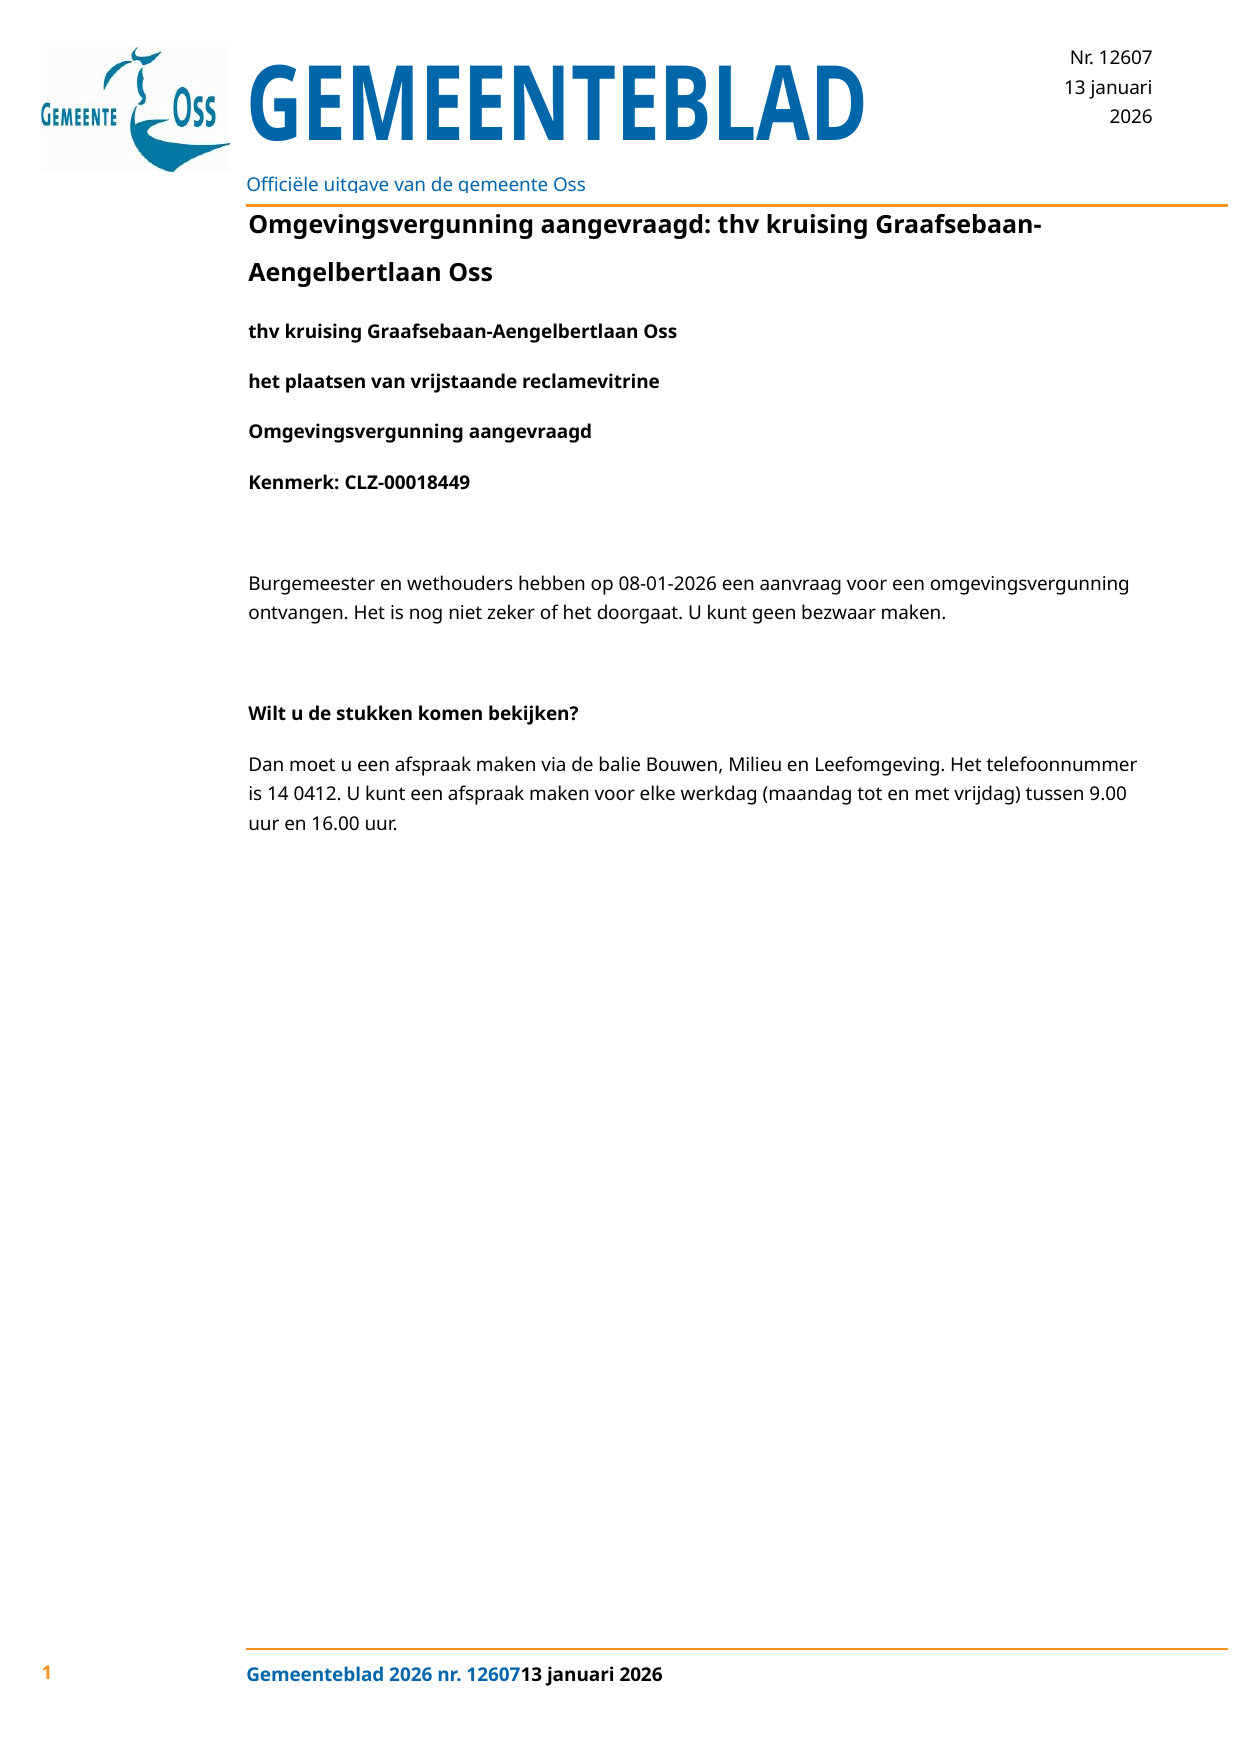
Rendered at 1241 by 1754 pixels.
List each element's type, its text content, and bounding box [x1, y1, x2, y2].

text het plaatsen van vrijstaande reclamevitrine [248, 368, 1152, 394]
text thv kruising Graafsebaan-Aengelbertlaan Oss [248, 318, 1152, 344]
text Wilt u de stukken komen bekijken? [248, 700, 1152, 726]
picture [41, 47, 231, 172]
text Burgemeester en wethouders hebben op 08-01-2026 een aanvraag voor een omgevingsvergunning ontvangen. Het is nog niet zeker of het doorgaat. U kunt geen bezwaar maken. [248, 570, 1152, 625]
text Omgevingsvergunning aangevraagd: thv kruising Graafsebaan-Aengelbertlaan Oss [248, 207, 1152, 288]
text Kenmerk: CLZ-00018449 [248, 469, 1152, 495]
text Omgevingsvergunning aangevraagd [248, 419, 1152, 444]
text Dan moet u een afspraak maken via de balie Bouwen, Milieu en Leefomgeving. Het telefoonnummer is 14 0412. U kunt een afspraak maken voor elke werkdag (maandag tot en met vrijdag) tussen 9.00 uur en 16.00 uur. [248, 751, 1152, 836]
